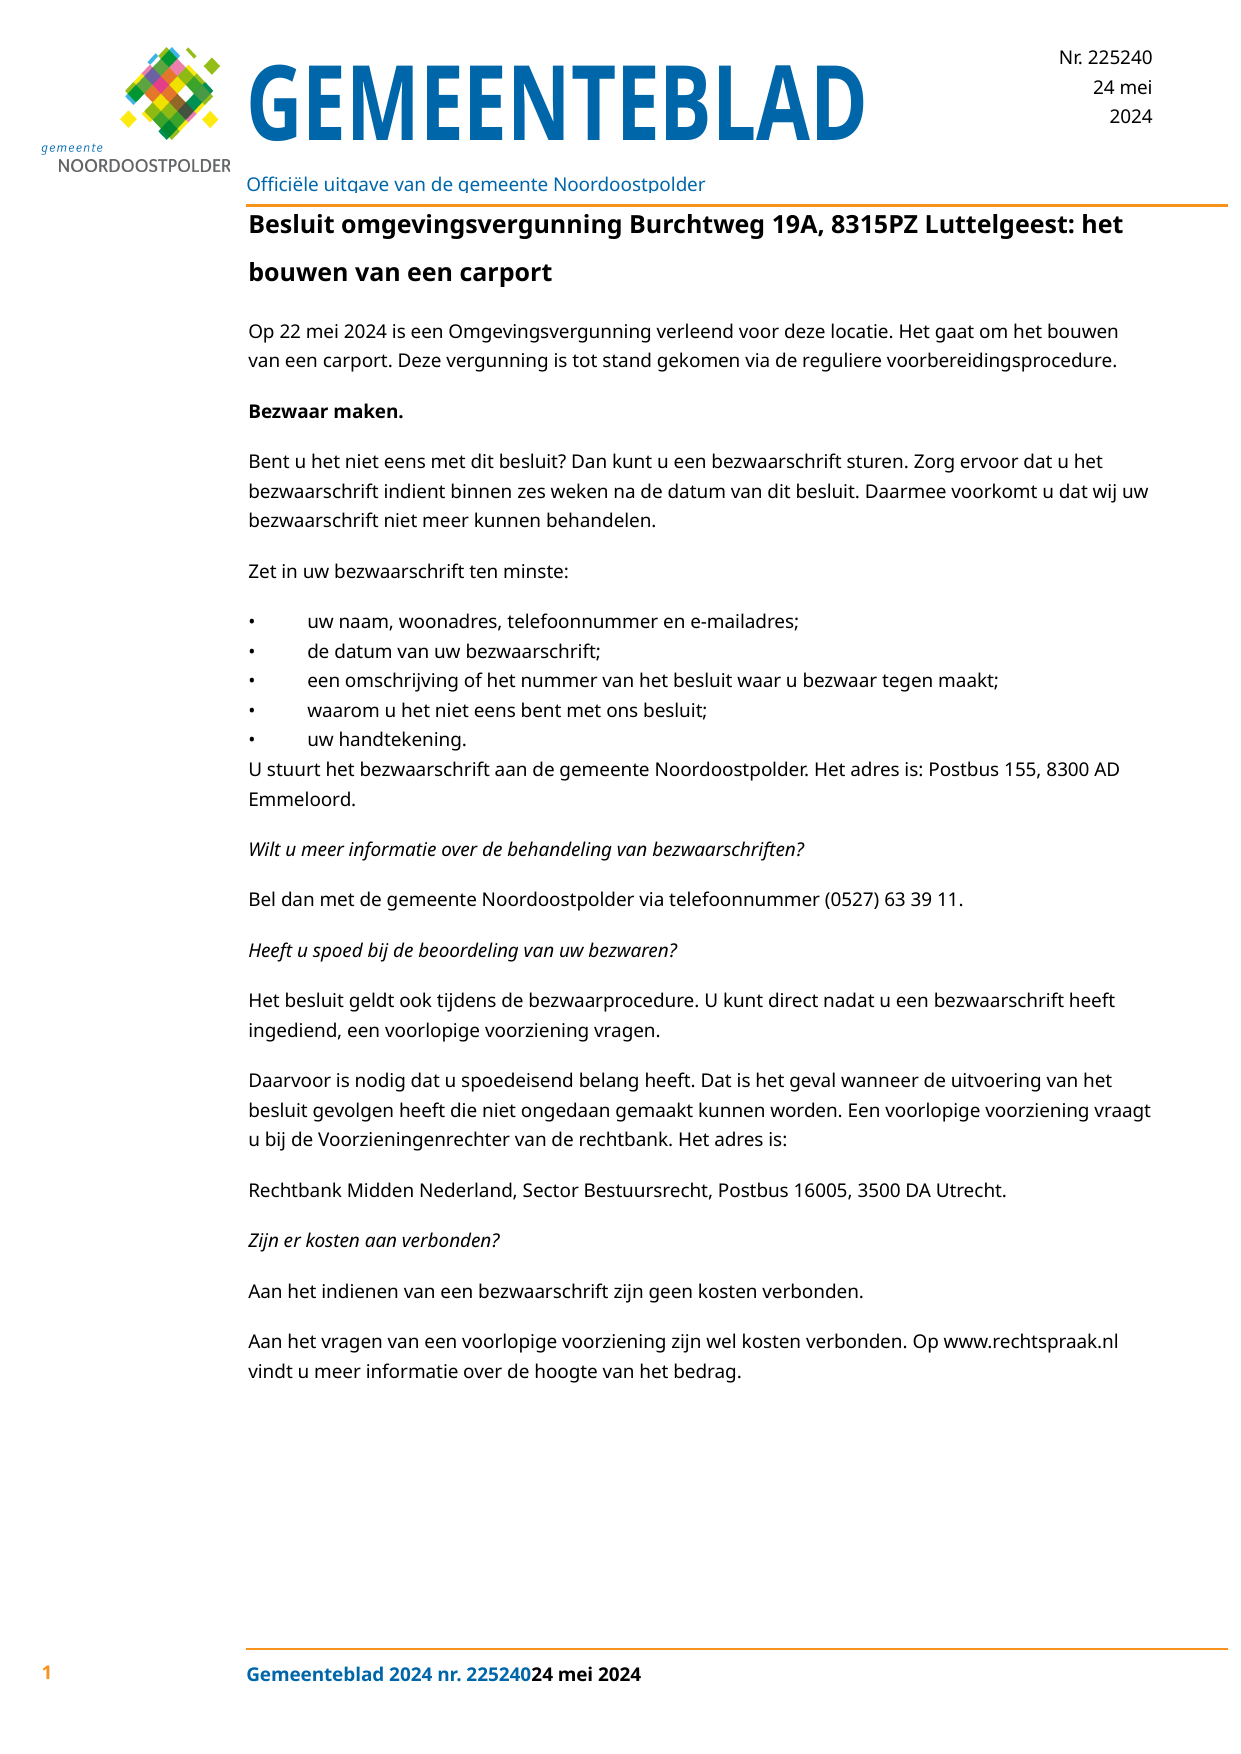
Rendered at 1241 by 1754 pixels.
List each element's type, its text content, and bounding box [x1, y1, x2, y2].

text Bezwaar maken. [248, 398, 1152, 424]
text U stuurt het bezwaarschrift aan de gemeente Noordoostpolder. Het adres is: Postbus 155, 8300 AD Emmeloord. [248, 756, 1152, 812]
picture [41, 47, 231, 172]
text Heeft u spoed bij de beoordeling van uw bezwaren? [248, 937, 1152, 963]
text Aan het vragen van een voorlopige voorziening zijn wel kosten verbonden. Op www.rechtspraak.nl vindt u meer informatie over de hoogte van het bedrag. [248, 1328, 1152, 1384]
text Wilt u meer informatie over de behandeling van bezwaarschriften? [248, 836, 1152, 862]
text Op 22 mei 2024 is een Omgevingsvergunning verleend voor deze locatie. Het gaat om het bouwen van een carport. Deze vergunning is tot stand gekomen via de reguliere voorbereidingsprocedure. [248, 318, 1152, 373]
list uw naam, woonadres, telefoonnummer en e-mailadres; [248, 608, 1152, 634]
text Besluit omgevingsvergunning Burchtweg 19A, 8315PZ Luttelgeest: het bouwen van een carport [248, 207, 1152, 288]
text Zet in uw bezwaarschrift ten minste: [248, 558, 1152, 584]
text Zijn er kosten aan verbonden? [248, 1227, 1152, 1253]
text Daarvoor is nodig dat u spoedeisend belang heeft. Dat is het geval wanneer de uitvoering van het besluit gevolgen heeft die niet ongedaan gemaakt kunnen worden. Een voorlopige voorziening vraagt u bij de Voorzieningenrechter van de rechtbank. Het adres is: [248, 1067, 1152, 1152]
list de datum van uw bezwaarschrift; [248, 638, 1152, 664]
list uw handtekening. [248, 727, 1152, 752]
text Bel dan met de gemeente Noordoostpolder via telefoonnummer (0527) 63 39 11. [248, 887, 1152, 912]
list een omschrijving of het nummer van het besluit waar u bezwaar tegen maakt; [248, 667, 1152, 693]
text Rechtbank Midden Nederland, Sector Bestuursrecht, Postbus 16005, 3500 DA Utrecht. [248, 1177, 1152, 1203]
text Het besluit geldt ook tijdens de bezwaarprocedure. U kunt direct nadat u een bezwaarschrift heeft ingediend, een voorlopige voorziening vragen. [248, 987, 1152, 1043]
list waarom u het niet eens bent met ons besluit; [248, 697, 1152, 723]
text Bent u het niet eens met dit besluit? Dan kunt u een bezwaarschrift sturen. Zorg ervoor dat u het bezwaarschrift indient binnen zes weken na de datum van dit besluit. Daarmee voorkomt u dat wij uw bezwaarschrift niet meer kunnen behandelen. [248, 448, 1152, 533]
text Aan het indienen van een bezwaarschrift zijn geen kosten verbonden. [248, 1278, 1152, 1304]
